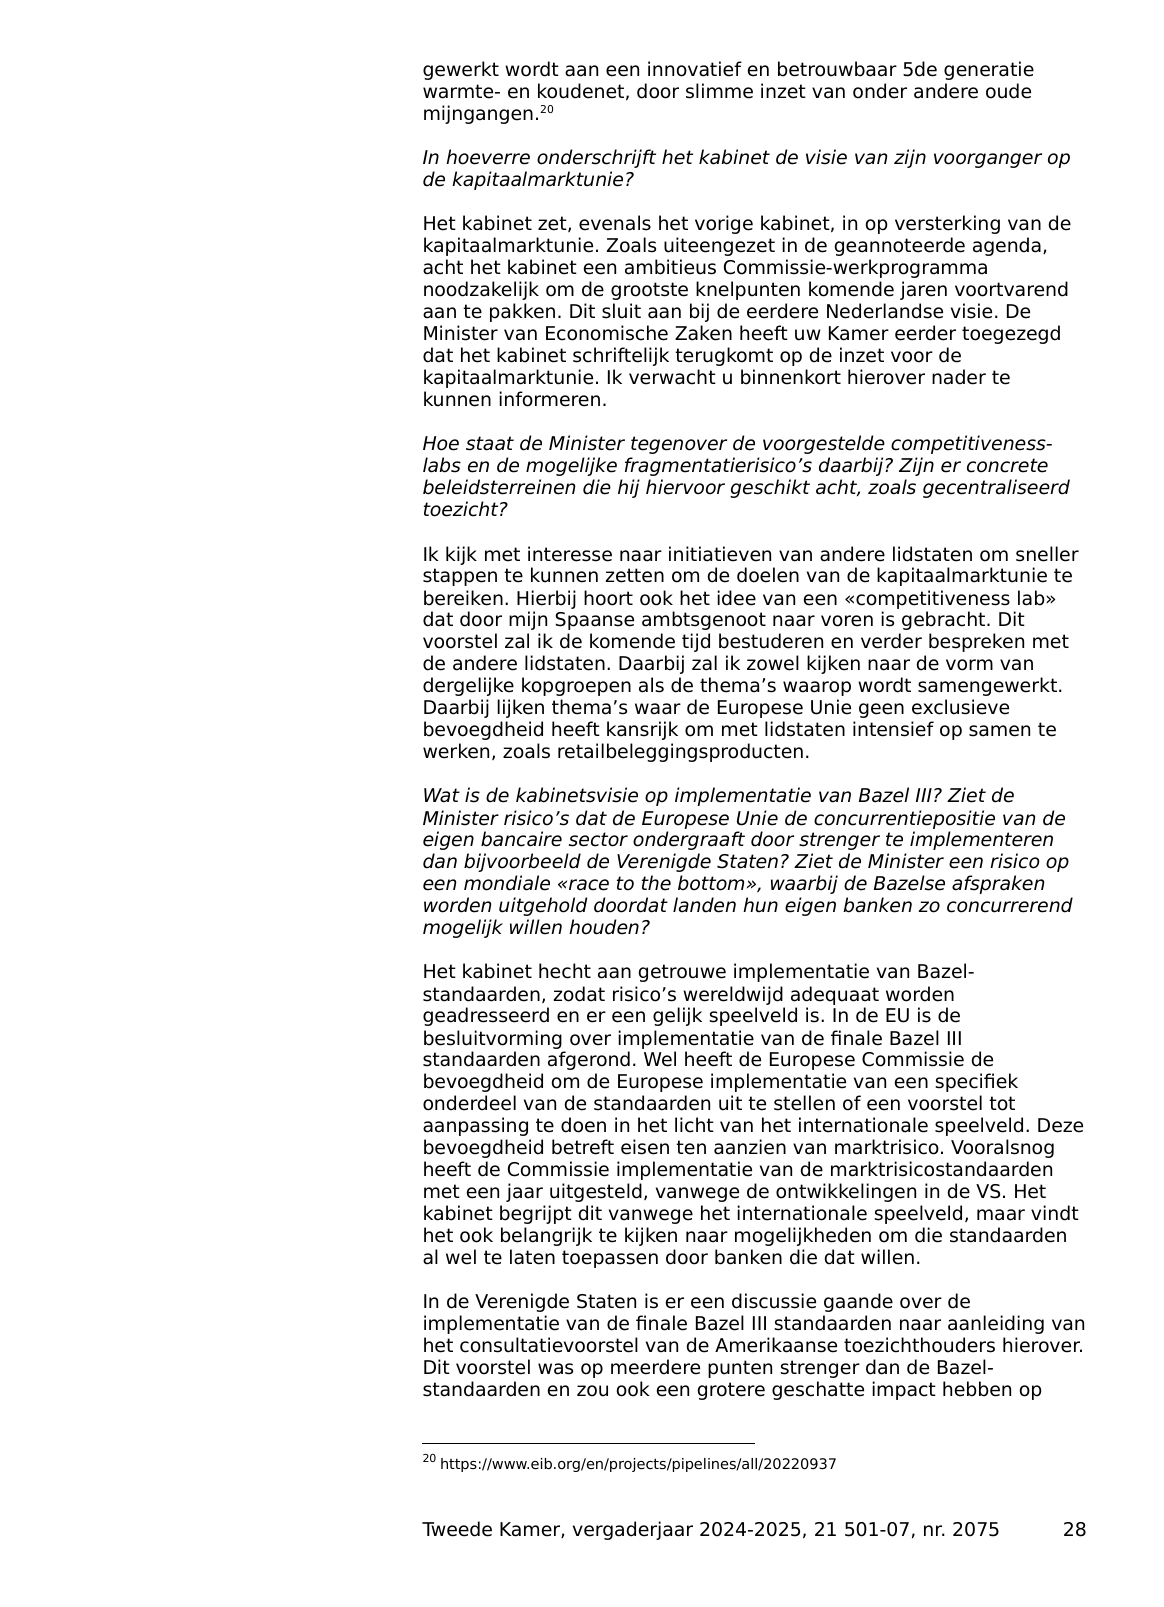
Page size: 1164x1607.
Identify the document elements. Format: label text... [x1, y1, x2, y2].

text Het kabinet hecht aan getrouwe implementatie van Bazel-standaarden, zodat risico’s wereldwijd adequaat worden geadresseerd en er een gelijk speelveld is. In de EU is de besluitvorming over implementatie van de finale Bazel III standaarden afgerond. Wel heeft de Europese Commissie de bevoegdheid om de Europese implementatie van een specifiek onderdeel van de standaarden uit te stellen of een voorstel tot aanpassing te doen in het licht van het internationale speelveld. Deze bevoegdheid betreft eisen ten aanzien van marktrisico. Vooralsnog heeft de Commissie implementatie van de marktrisicostandaarden met een jaar uitgesteld, vanwege de ontwikkelingen in de VS. Het kabinet begrijpt dit vanwege het internationale speelveld, maar vindt het ook belangrijk te kijken naar mogelijkheden om die standaarden al wel te laten toepassen door banken die dat willen. [422, 961, 1087, 1269]
text Hoe staat de Minister tegenover de voorgestelde competitiveness-labs en de mogelijke fragmentatierisico’s daarbij? Zijn er concrete beleidsterreinen die hij hiervoor geschikt acht, zoals gecentraliseerd toezicht? [422, 433, 1087, 521]
text Ik kijk met interesse naar initiatieven van andere lidstaten om sneller stappen te kunnen zetten om de doelen van de kapitaalmarktunie te bereiken. Hierbij hoort ook het idee van een «competitiveness lab» dat door mijn Spaanse ambtsgenoot naar voren is gebracht. Dit voorstel zal ik de komende tijd bestuderen en verder bespreken met de andere lidstaten. Daarbij zal ik zowel kijken naar de vorm van dergelijke kopgroepen als de thema’s waarop wordt samengewerkt. Daarbij lijken thema’s waar de Europese Unie geen exclusieve bevoegdheid heeft kansrijk om met lidstaten intensief op samen te werken, zoals retailbeleggingsproducten. [422, 543, 1087, 763]
text Het kabinet zet, evenals het vorige kabinet, in op versterking van de kapitaalmarktunie. Zoals uiteengezet in de geannoteerde agenda, acht het kabinet een ambitieus Commissie-werkprogramma noodzakelijk om de grootste knelpunten komende jaren voortvarend aan te pakken. Dit sluit aan bij de eerdere Nederlandse visie. De Minister van Economische Zaken heeft uw Kamer eerder toegezegd dat het kabinet schriftelijk terugkomt op de inzet voor de kapitaalmarktunie. Ik verwacht u binnenkort hierover nader te kunnen informeren. [422, 213, 1087, 411]
text In hoeverre onderschrijft het kabinet de visie van zijn voorganger op de kapitaalmarktunie? [422, 147, 1087, 191]
text https://www.eib.org/en/projects/pipelines/all/20220937 [422, 1452, 1087, 1474]
text gewerkt wordt aan een innovatief en betrouwbaar 5de generatie warmte- en koudenet, door slimme inzet van onder andere oude mijngangen. [422, 59, 1087, 125]
text Wat is de kabinetsvisie op implementatie van Bazel III? Ziet de Minister risico’s dat de Europese Unie de concurrentiepositie van de eigen bancaire sector ondergraaft door strenger te implementeren dan bijvoorbeeld de Verenigde Staten? Ziet de Minister een risico op een mondiale «race to the bottom», waarbij de Bazelse afspraken worden uitgehold doordat landen hun eigen banken zo concurrerend mogelijk willen houden? [422, 785, 1087, 939]
text In de Verenigde Staten is er een discussie gaande over de implementatie van de finale Bazel III standaarden naar aanleiding van het consultatievoorstel van de Amerikaanse toezichthouders hierover. Dit voorstel was op meerdere punten strenger dan de Bazel-standaarden en zou ook een grotere geschatte impact hebben op [422, 1291, 1087, 1401]
